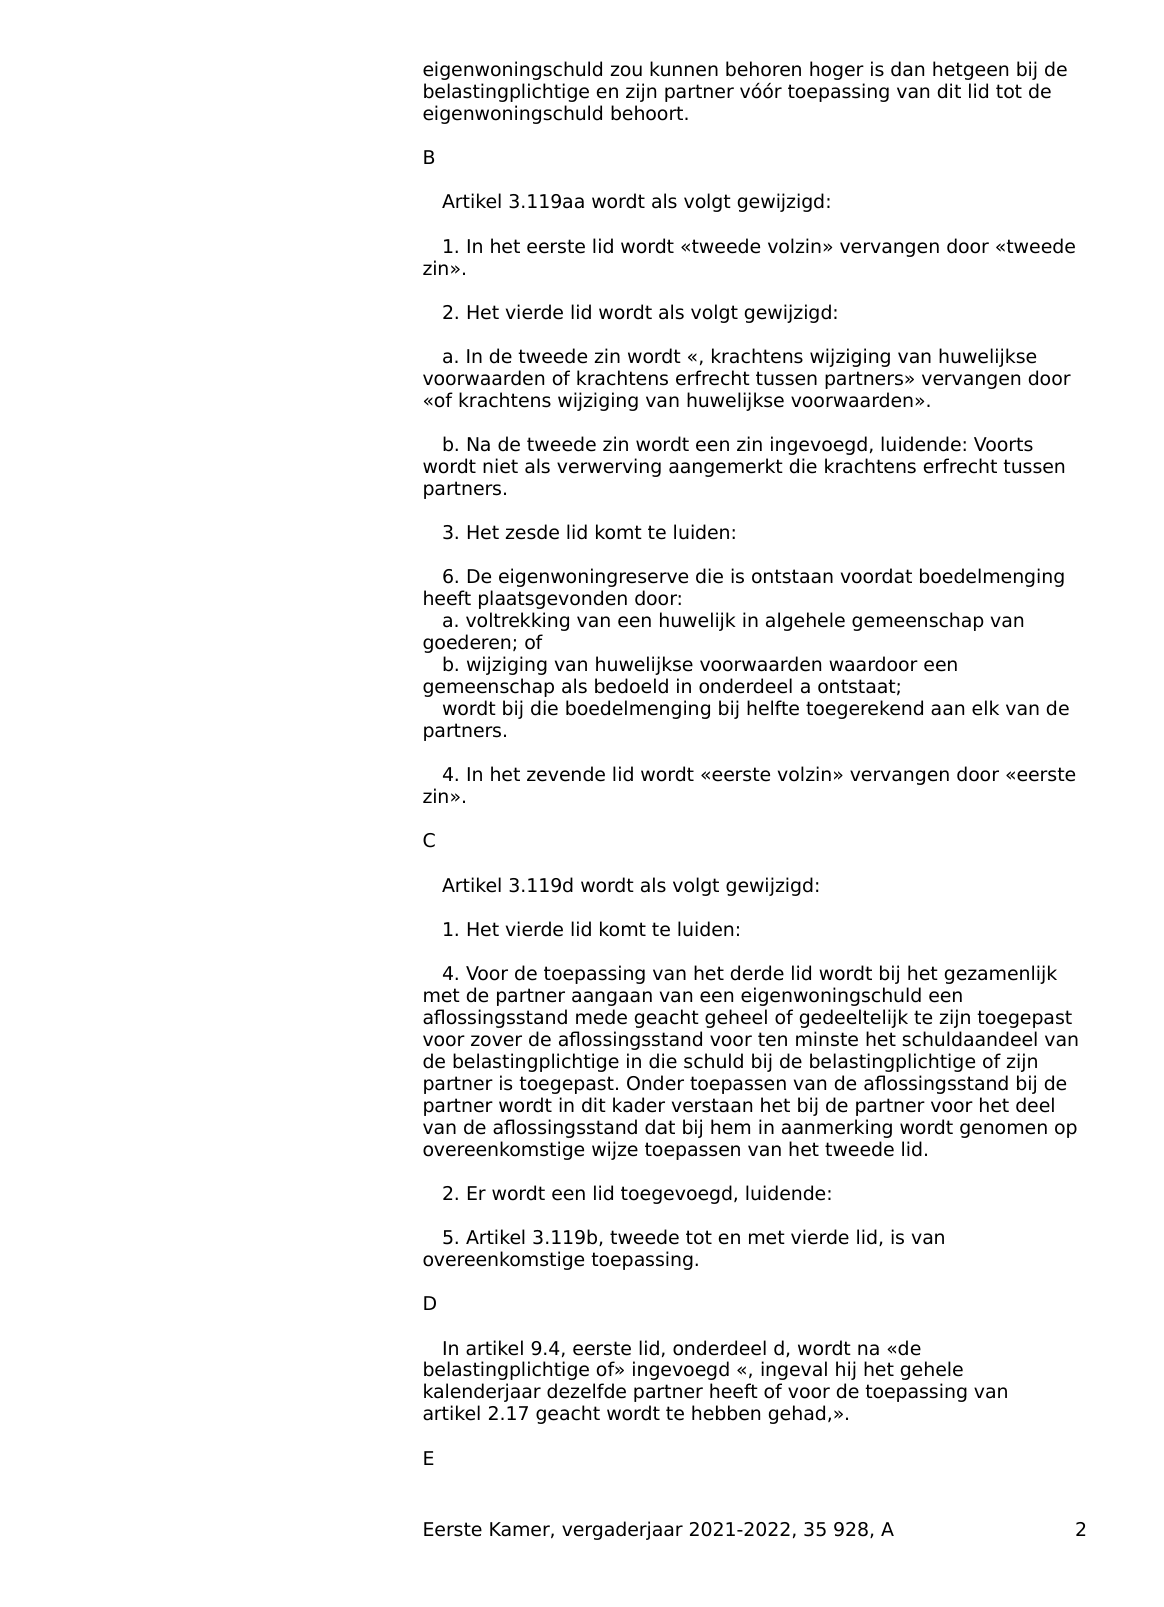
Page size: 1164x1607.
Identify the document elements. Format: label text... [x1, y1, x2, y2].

text 1. In het eerste lid wordt «tweede volzin» vervangen door «tweede zin». [422, 236, 1087, 279]
text E [422, 1447, 1087, 1469]
text Artikel 3.119d wordt als volgt gewijzigd: [422, 874, 1087, 897]
text 2. Het vierde lid wordt als volgt gewijzigd: [422, 302, 1087, 324]
text Artikel 3.119aa wordt als volgt gewijzigd: [422, 191, 1087, 213]
text a. voltrekking van een huwelijk in algehele gemeenschap van goederen; of [422, 610, 1087, 654]
text 1. Het vierde lid komt te luiden: [422, 919, 1087, 941]
text 4. Voor de toepassing van het derde lid wordt bij het gezamenlijk met de partner aangaan van een eigenwoningschuld een aflossingsstand mede geacht geheel of gedeeltelijk te zijn toegepast voor zover de aflossingsstand voor ten minste het schuldaandeel van de belastingplichtige in die schuld bij de belastingplichtige of zijn partner is toegepast. Onder toepassen van de aflossingsstand bij de partner wordt in dit kader verstaan het bij de partner voor het deel van de aflossingsstand dat bij hem in aanmerking wordt genomen op overeenkomstige wijze toepassen van het tweede lid. [422, 963, 1087, 1161]
text 5. Artikel 3.119b, tweede tot en met vierde lid, is van overeenkomstige toepassing. [422, 1227, 1087, 1271]
text eigenwoningschuld zou kunnen behoren hoger is dan hetgeen bij de belastingplichtige en zijn partner vóór toepassing van dit lid tot de eigenwoningschuld behoort. [422, 59, 1087, 125]
text C [422, 830, 1087, 852]
text In artikel 9.4, eerste lid, onderdeel d, wordt na «de belastingplichtige of» ingevoegd «, ingeval hij het gehele kalenderjaar dezelfde partner heeft of voor de toepassing van artikel 2.17 geacht wordt te hebben gehad,». [422, 1337, 1087, 1425]
text 3. Het zesde lid komt te luiden: [422, 522, 1087, 544]
text a. In de tweede zin wordt «, krachtens wijziging van huwelijkse voorwaarden of krachtens erfrecht tussen partners» vervangen door «of krachtens wijziging van huwelijkse voorwaarden». [422, 346, 1087, 412]
text 4. In het zevende lid wordt «eerste volzin» vervangen door «eerste zin». [422, 764, 1087, 808]
text 6. De eigenwoningreserve die is ontstaan voordat boedelmenging heeft plaatsgevonden door: [422, 566, 1087, 610]
text wordt bij die boedelmenging bij helfte toegerekend aan elk van de partners. [422, 698, 1087, 742]
text b. Na de tweede zin wordt een zin ingevoegd, luidende: Voorts wordt niet als verwerving aangemerkt die krachtens erfrecht tussen partners. [422, 434, 1087, 500]
text B [422, 147, 1087, 169]
text D [422, 1293, 1087, 1315]
text 2. Er wordt een lid toegevoegd, luidende: [422, 1183, 1087, 1205]
text b. wijziging van huwelijkse voorwaarden waardoor een gemeenschap als bedoeld in onderdeel a ontstaat; [422, 654, 1087, 698]
